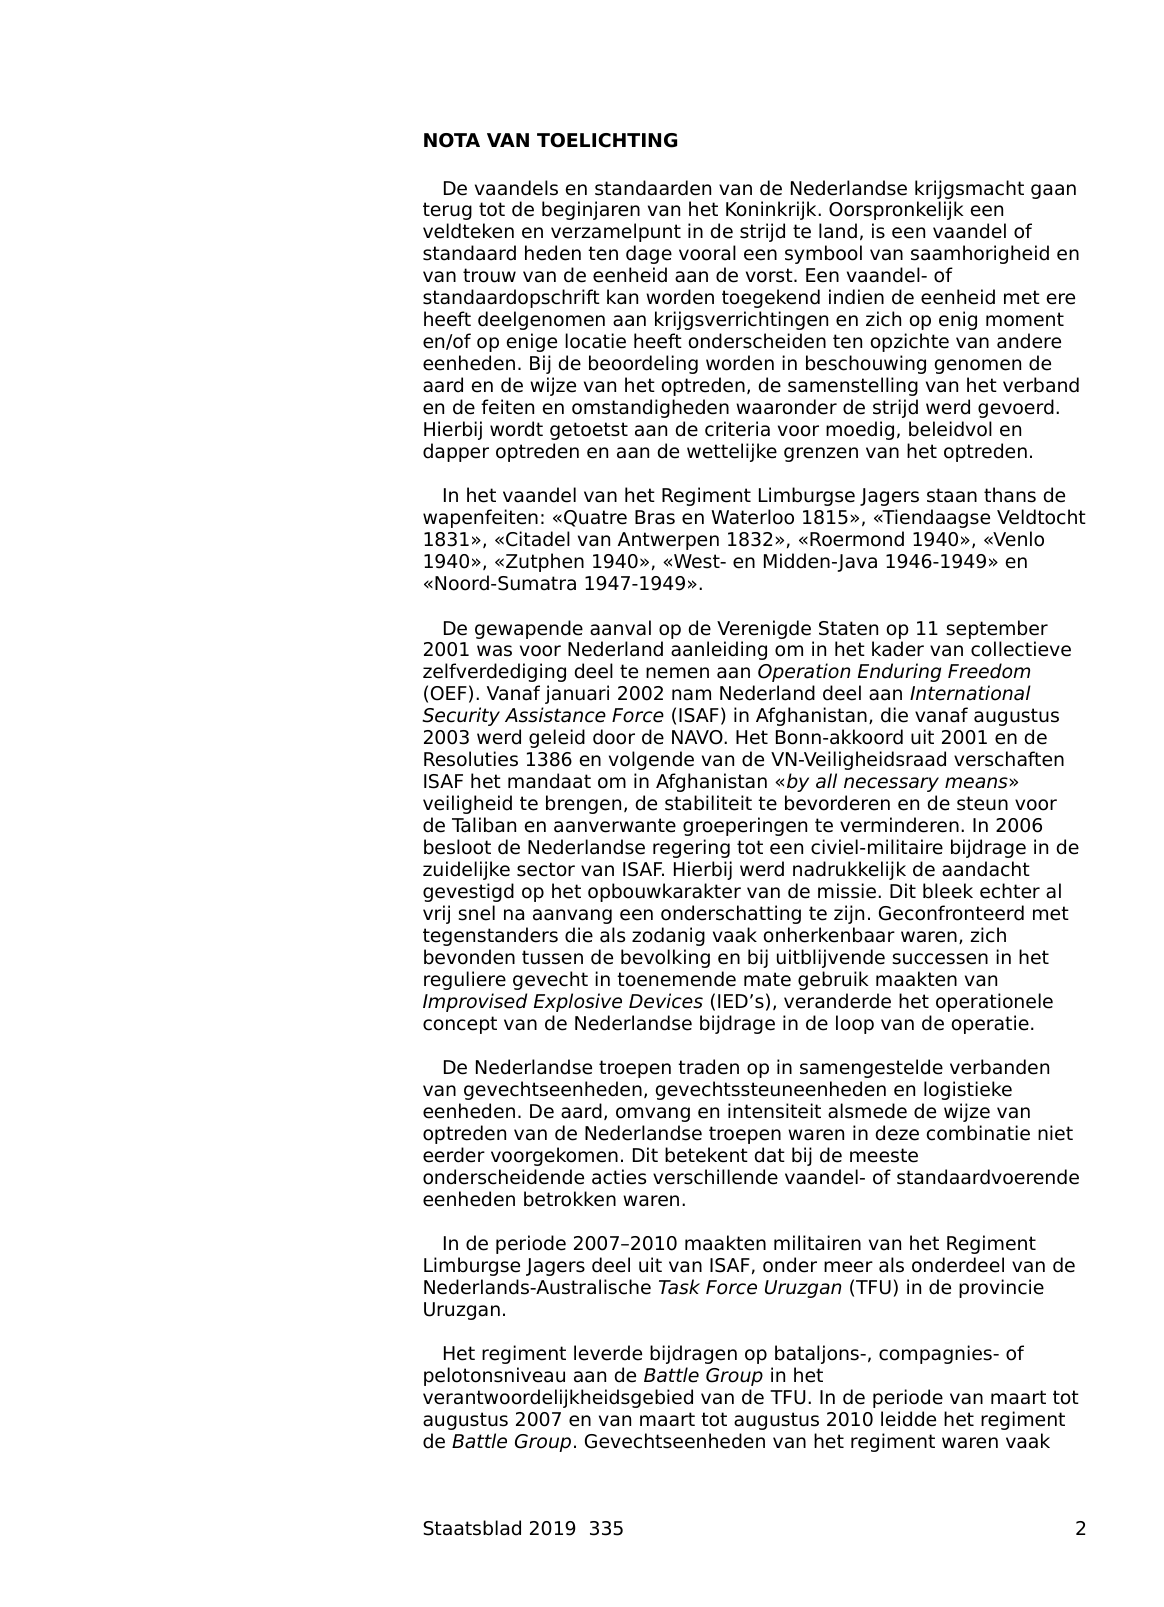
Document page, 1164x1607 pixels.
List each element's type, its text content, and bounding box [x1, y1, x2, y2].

text De gewapende aanval op de Verenigde Staten op 11 september 2001 was voor Nederland aanleiding om in het kader van collectieve zelfverdediging deel te nemen aan Operation Enduring Freedom (OEF). Vanaf januari 2002 nam Nederland deel aan International Security Assistance Force (ISAF) in Afghanistan, die vanaf augustus 2003 werd geleid door de NAVO. Het Bonn-akkoord uit 2001 en de Resoluties 1386 en volgende van de VN-Veiligheidsraad verschaften ISAF het mandaat om in Afghanistan «by all necessary means» veiligheid te brengen, de stabiliteit te bevorderen en de steun voor de Taliban en aanverwante groeperingen te verminderen. In 2006 besloot de Nederlandse regering tot een civiel-militaire bijdrage in de zuidelijke sector van ISAF. Hierbij werd nadrukkelijk de aandacht gevestigd op het opbouwkarakter van de missie. Dit bleek echter al vrij snel na aanvang een onderschatting te zijn. Geconfronteerd met tegenstanders die als zodanig vaak onherkenbaar waren, zich bevonden tussen de bevolking en bij uitblijvende successen in het reguliere gevecht in toenemende mate gebruik maakten van Improvised Explosive Devices (IED’s), veranderde het operationele concept van de Nederlandse bijdrage in de loop van de operatie. [422, 617, 1087, 1035]
text De vaandels en standaarden van de Nederlandse krijgsmacht gaan terug tot de beginjaren van het Koninkrijk. Oorspronkelijk een veldteken en verzamelpunt in de strijd te land, is een vaandel of standaard heden ten dage vooral een symbool van saamhorigheid en van trouw van de eenheid aan de vorst. Een vaandel- of standaardopschrift kan worden toegekend indien de eenheid met ere heeft deelgenomen aan krijgsverrichtingen en zich op enig moment en/of op enige locatie heeft onderscheiden ten opzichte van andere eenheden. Bij de beoordeling worden in beschouwing genomen de aard en de wijze van het optreden, de samenstelling van het verband en de feiten en omstandigheden waaronder de strijd werd gevoerd. Hierbij wordt getoetst aan de criteria voor moedig, beleidvol en dapper optreden en aan de wettelijke grenzen van het optreden. [422, 177, 1087, 463]
text In de periode 2007–2010 maakten militairen van het Regiment Limburgse Jagers deel uit van ISAF, onder meer als onderdeel van de Nederlands-Australische Task Force Uruzgan (TFU) in de provincie Uruzgan. [422, 1233, 1087, 1321]
text Het regiment leverde bijdragen op bataljons-, compagnies- of pelotonsniveau aan de Battle Group in het verantwoordelijkheidsgebied van de TFU. In de periode van maart tot augustus 2007 en van maart tot augustus 2010 leidde het regiment de Battle Group. Gevechtseenheden van het regiment waren vaak [422, 1343, 1087, 1453]
text In het vaandel van het Regiment Limburgse Jagers staan thans de wapenfeiten: «Quatre Bras en Waterloo 1815», «Tiendaagse Veldtocht 1831», «Citadel van Antwerpen 1832», «Roermond 1940», «Venlo 1940», «Zutphen 1940», «West- en Midden-Java 1946-1949» en «Noord-Sumatra 1947-1949». [422, 485, 1087, 595]
subtitle NOTA VAN TOELICHTING [422, 130, 1087, 152]
text De Nederlandse troepen traden op in samengestelde verbanden van gevechtseenheden, gevechtssteuneenheden en logistieke eenheden. De aard, omvang en intensiteit alsmede de wijze van optreden van de Nederlandse troepen waren in deze combinatie niet eerder voorgekomen. Dit betekent dat bij de meeste onderscheidende acties verschillende vaandel- of standaardvoerende eenheden betrokken waren. [422, 1057, 1087, 1211]
